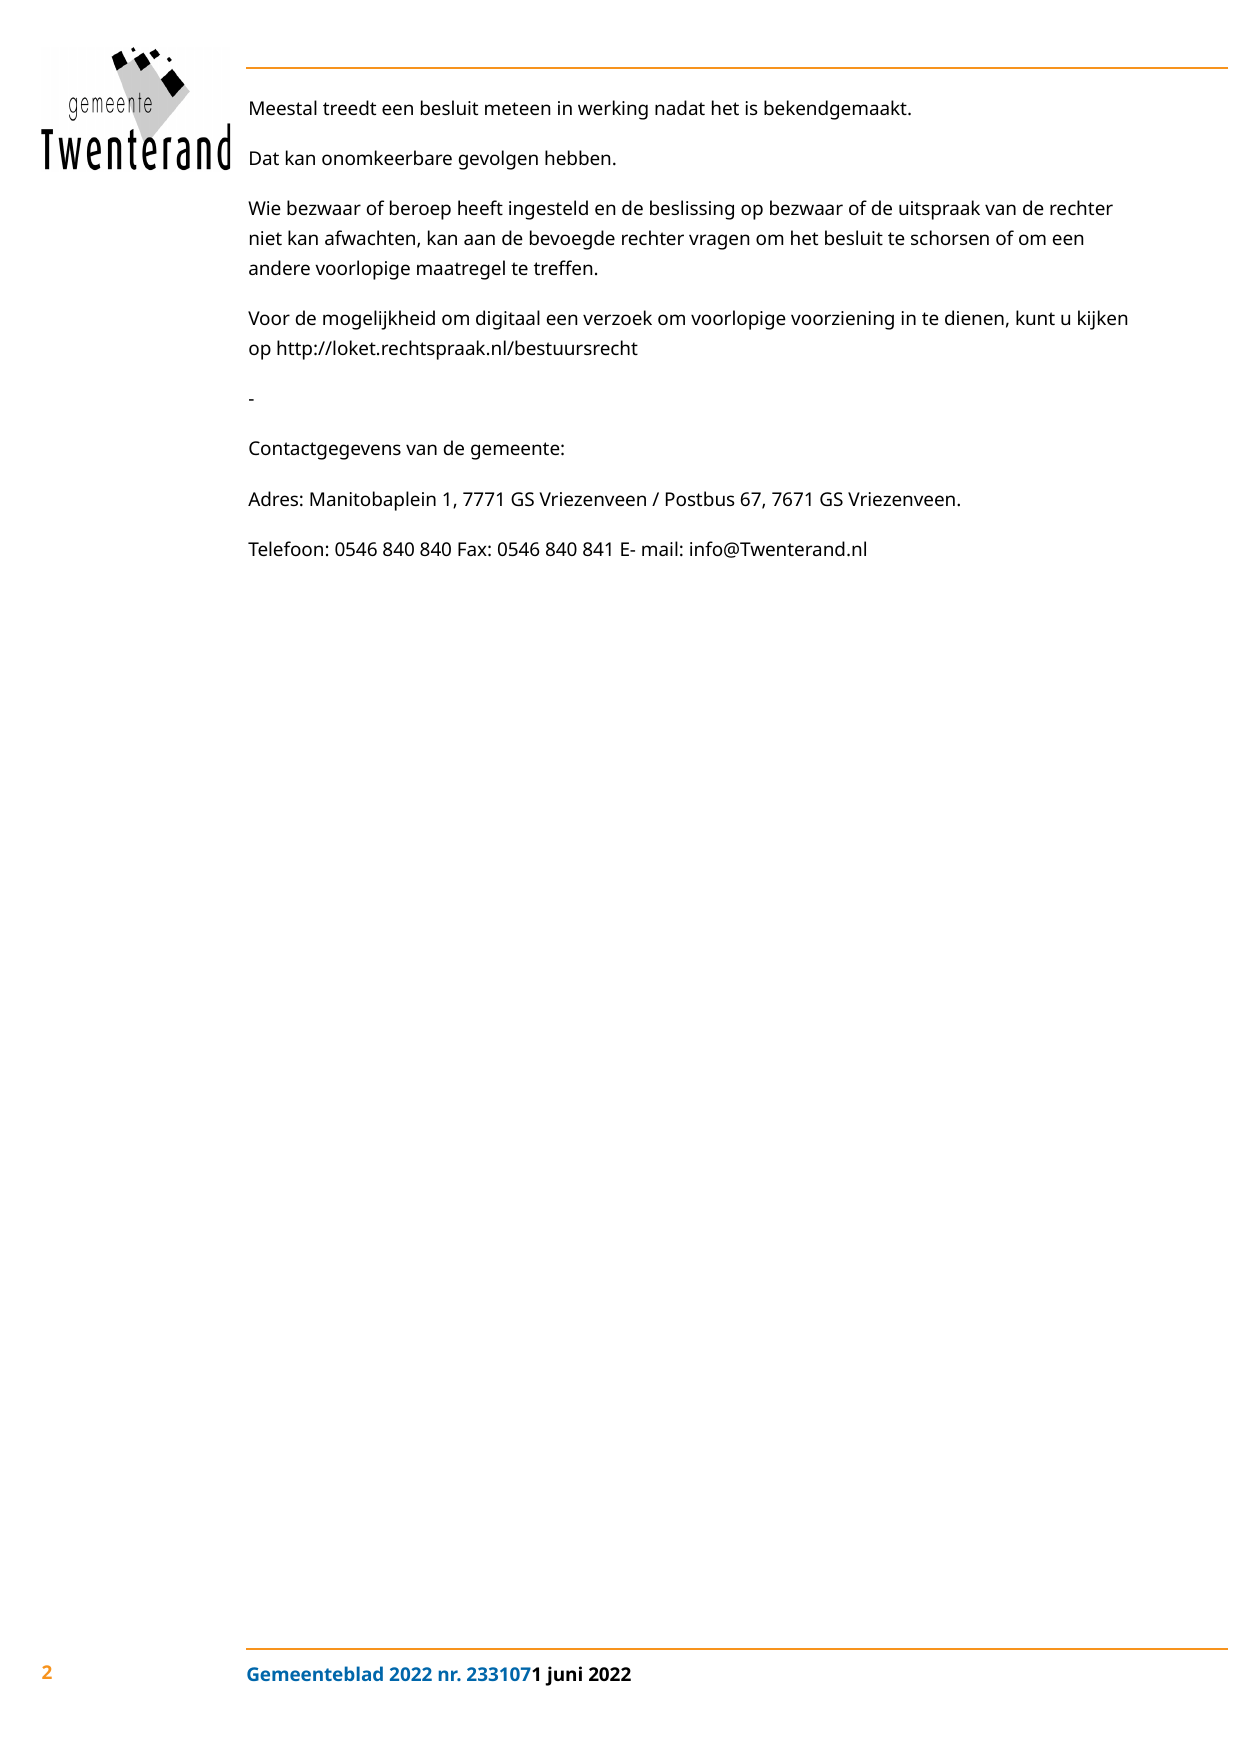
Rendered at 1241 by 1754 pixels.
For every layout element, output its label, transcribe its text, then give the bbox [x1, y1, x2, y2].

text Telefoon: 0546 840 840 Fax: 0546 840 841 E- mail: info@Twenterand.nl [248, 536, 1152, 562]
text - [248, 385, 1152, 411]
text Dat kan onomkeerbare gevolgen hebben. [248, 145, 1152, 171]
text Contactgegevens van de gemeente: [248, 436, 1152, 461]
picture [41, 47, 231, 172]
text Wie bezwaar of beroep heeft ingesteld en de beslissing op bezwaar of de uitspraak van de rechter niet kan afwachten, kan aan de bevoegde rechter vragen om het besluit te schorsen of om een andere voorlopige maatregel te treffen. [248, 196, 1152, 281]
text Adres: Manitobaplein 1, 7771 GS Vriezenveen / Postbus 67, 7671 GS Vriezenveen. [248, 486, 1152, 512]
text Meestal treedt een besluit meteen in werking nadat het is bekendgemaakt. [248, 95, 1152, 121]
text Voor de mogelijkheid om digitaal een verzoek om voorlopige voorziening in te dienen, kunt u kijken op http://loket.rechtspraak.nl/bestuursrecht [248, 305, 1152, 361]
